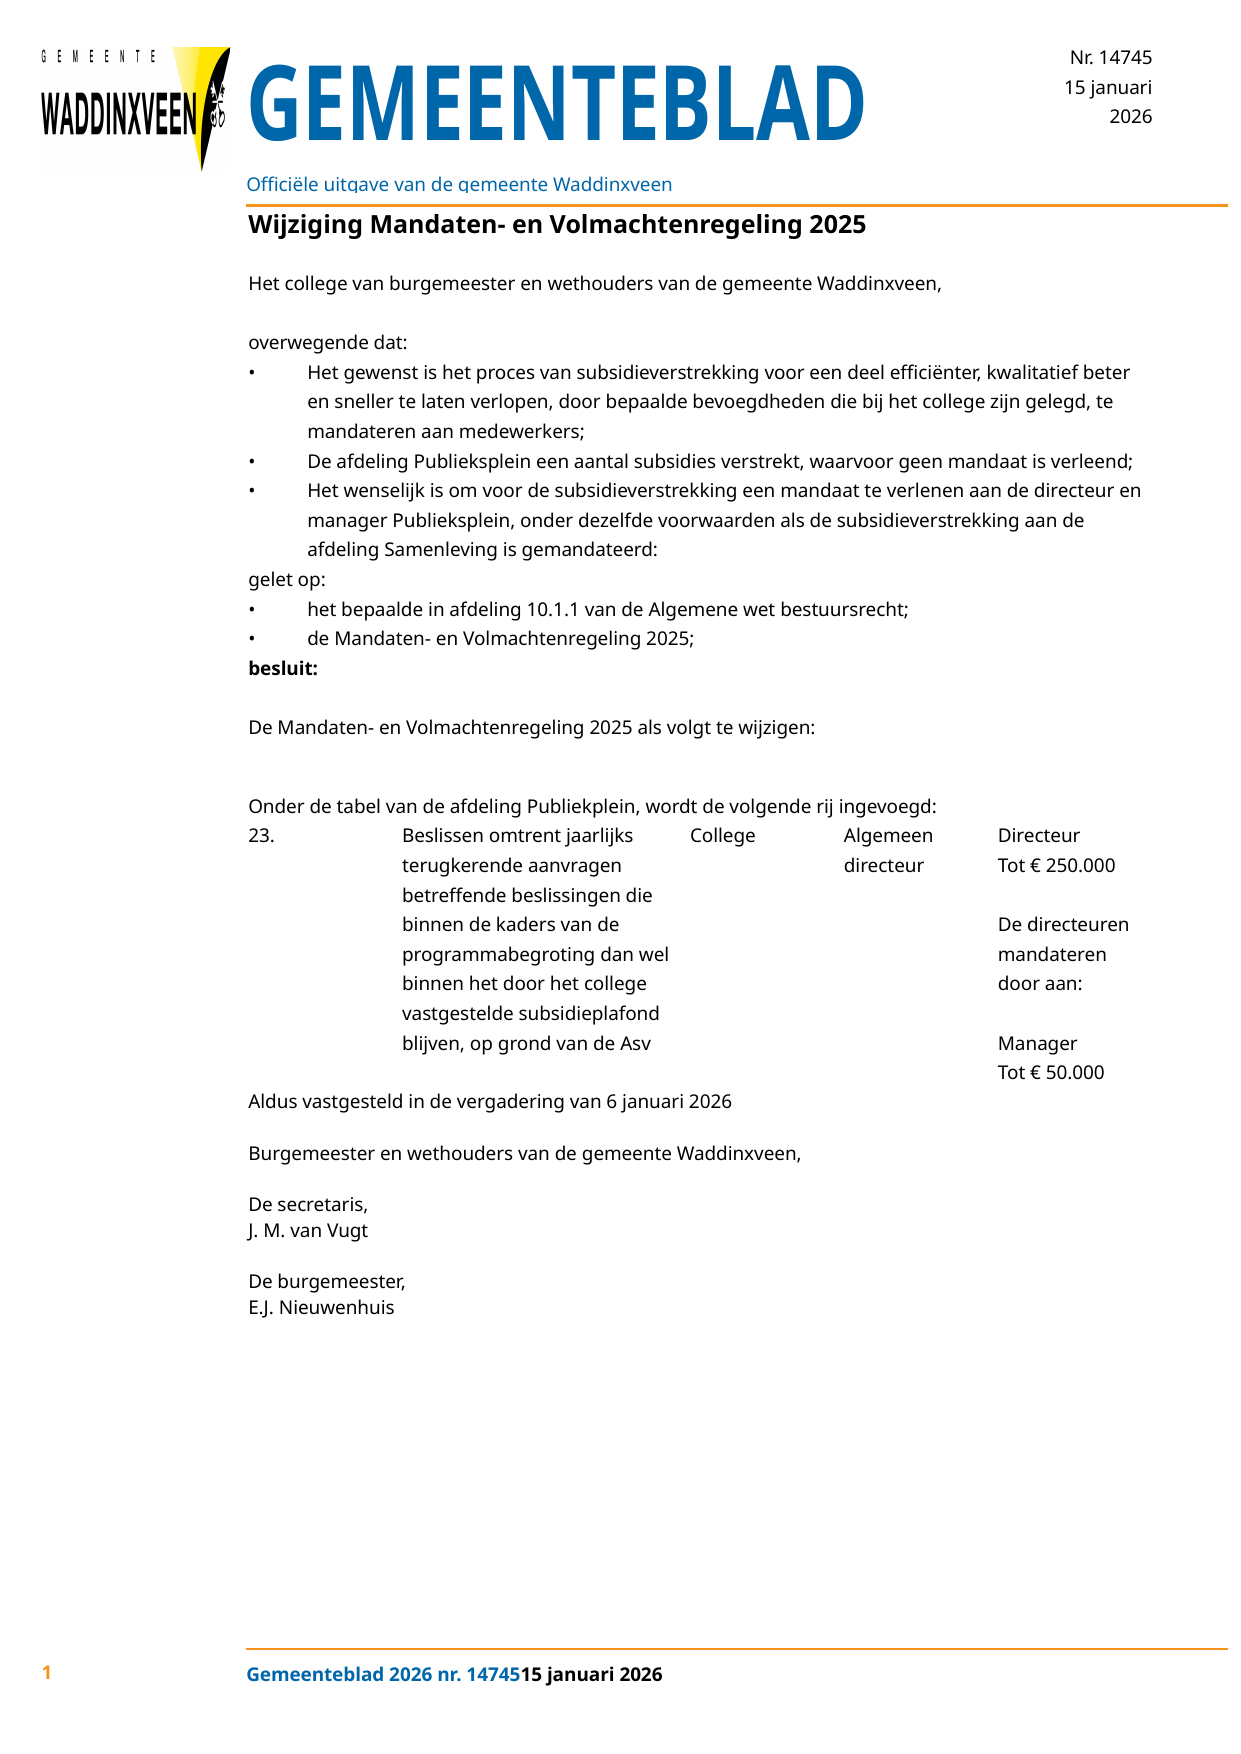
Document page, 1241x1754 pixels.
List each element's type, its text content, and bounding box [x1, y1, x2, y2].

text Wijziging Mandaten- en Volmachtenregeling 2025 [248, 207, 1152, 241]
text J. M. van Vugt [248, 1217, 1152, 1243]
list de Mandaten- en Volmachtenregeling 2025; [248, 625, 1152, 651]
list Het wenselijk is om voor de subsidieverstrekking een mandaat te verlenen aan de directeur en manager Publieksplein, onder dezelfde voorwaarden als de subsidieverstrekking aan de afdeling Samenleving is gemandateerd: [248, 477, 1152, 562]
text De burgemeester, [248, 1268, 1152, 1294]
picture [41, 47, 231, 172]
text besluit: [248, 655, 1152, 681]
text gelet op: [248, 566, 1152, 592]
list De afdeling Publieksplein een aantal subsidies verstrekt, waarvoor geen mandaat is verleend; [248, 448, 1152, 473]
text Het college van burgemeester en wethouders van de gemeente Waddinxveen, [248, 270, 1152, 296]
table_header Beslissen omtrent jaarlijks terugkerende aanvragen betreffende beslissingen die binnen de kaders van de programmabegroting dan wel binnen het door het college vastgestelde subsidieplafond blijven, op grond van de Asv [402, 823, 690, 1085]
text E.J. Nieuwenhuis [248, 1294, 1152, 1320]
text overwegende dat: [248, 329, 1152, 355]
table_header College [690, 823, 844, 1085]
text Burgemeester en wethouders van de gemeente Waddinxveen, [248, 1140, 1152, 1165]
text De secretaris, [248, 1191, 1152, 1217]
table_header Directeur Tot € 250.000 De directeuren mandateren door aan: Manager Tot € 50.000 [998, 823, 1152, 1085]
table_header Algemeen directeur [844, 823, 998, 1085]
text Onder de tabel van de afdeling Publiekplein, wordt de volgende rij ingevoegd: [248, 793, 1152, 819]
list het bepaalde in afdeling 10.1.1 van de Algemene wet bestuursrecht; [248, 596, 1152, 621]
list Het gewenst is het proces van subsidieverstrekking voor een deel efficiënter, kwalitatief beter en sneller te laten verlopen, door bepaalde bevoegdheden die bij het college zijn gelegd, te mandateren aan medewerkers; [248, 359, 1152, 444]
text De Mandaten- en Volmachtenregeling 2025 als volgt te wijzigen: [248, 714, 1152, 740]
text Aldus vastgesteld in de vergadering van 6 januari 2026 [248, 1088, 1152, 1114]
table_header 23. [248, 823, 402, 1085]
